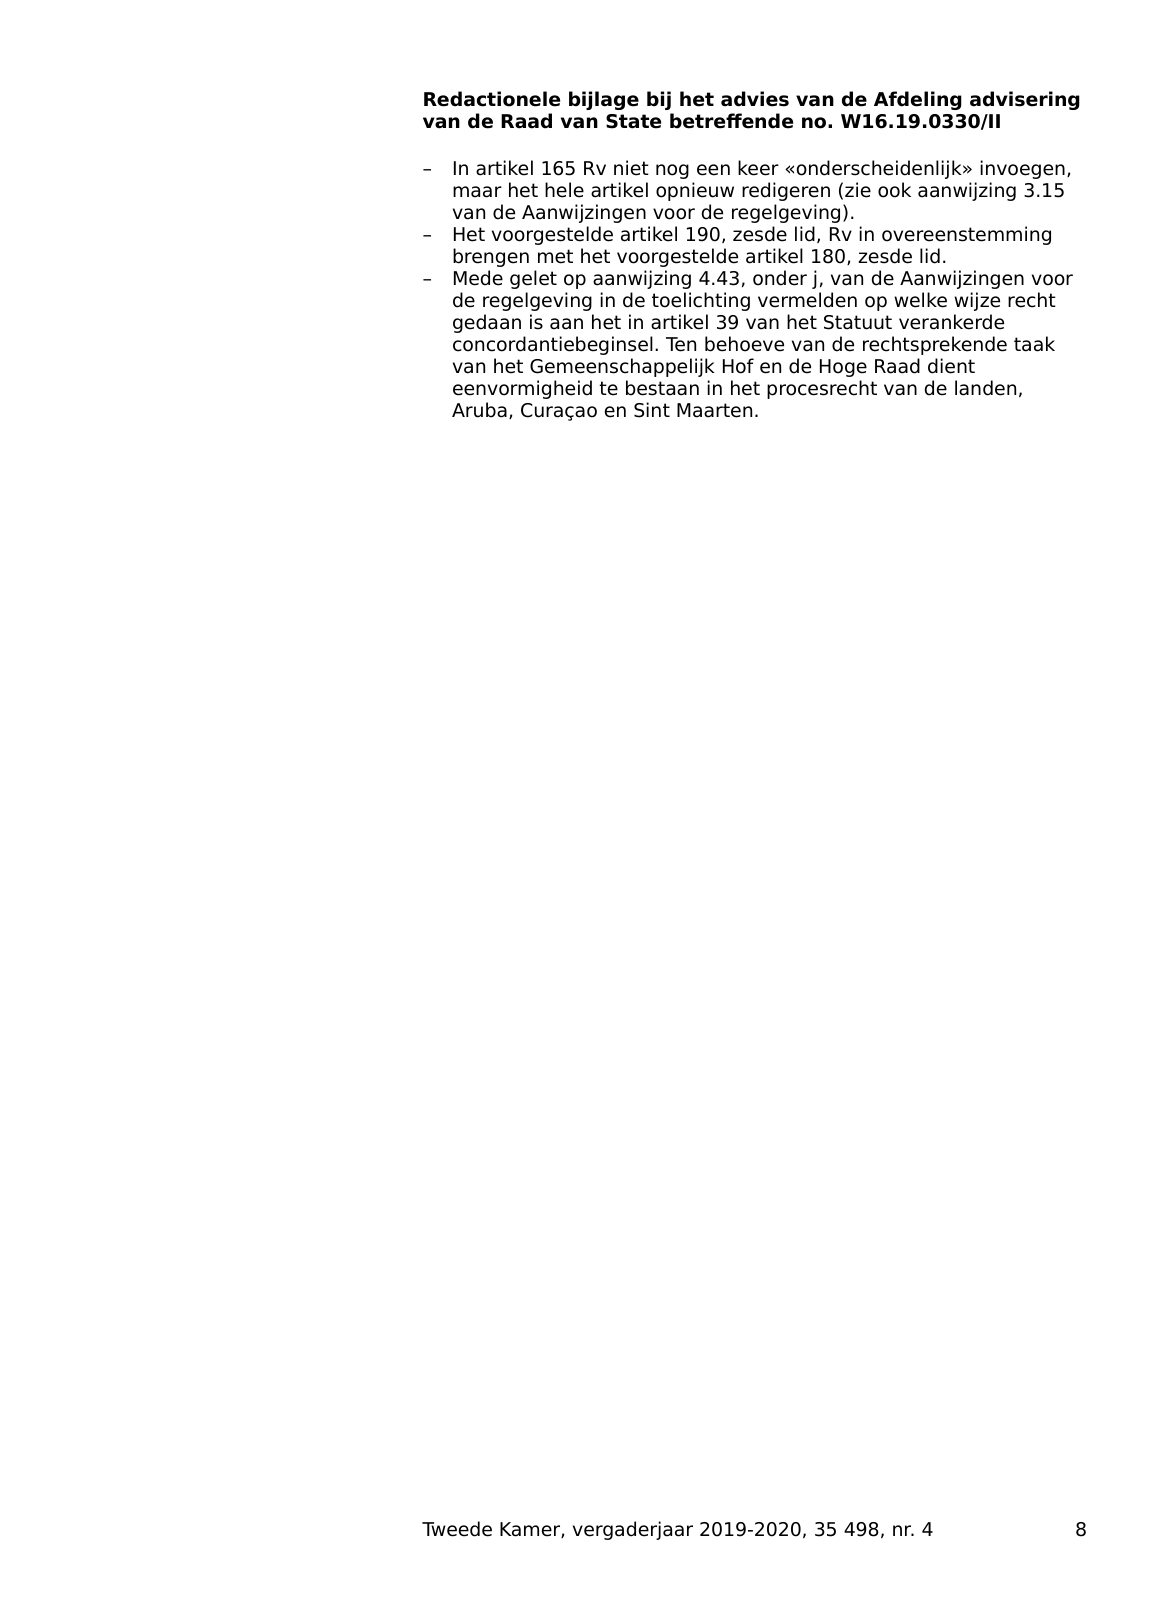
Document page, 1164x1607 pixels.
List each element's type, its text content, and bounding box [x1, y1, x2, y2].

text – In artikel 165 Rv niet nog een keer «onderscheidenlijk» invoegen, maar het hele artikel opnieuw redigeren (zie ook aanwijzing 3.15 van de Aanwijzingen voor de regelgeving). [422, 158, 1087, 224]
subtitle Redactionele bijlage bij het advies van de Afdeling advisering van de Raad van State betreffende no. W16.19.0330/II [77, 89, 1087, 133]
text – Het voorgestelde artikel 190, zesde lid, Rv in overeenstemming brengen met het voorgestelde artikel 180, zesde lid. [422, 224, 1087, 268]
text – Mede gelet op aanwijzing 4.43, onder j, van de Aanwijzingen voor de regelgeving in de toelichting vermelden op welke wijze recht gedaan is aan het in artikel 39 van het Statuut verankerde concordantiebeginsel. Ten behoeve van de rechtsprekende taak van het Gemeenschappelijk Hof en de Hoge Raad dient eenvormigheid te bestaan in het procesrecht van de landen, Aruba, Curaçao en Sint Maarten. [422, 268, 1087, 422]
